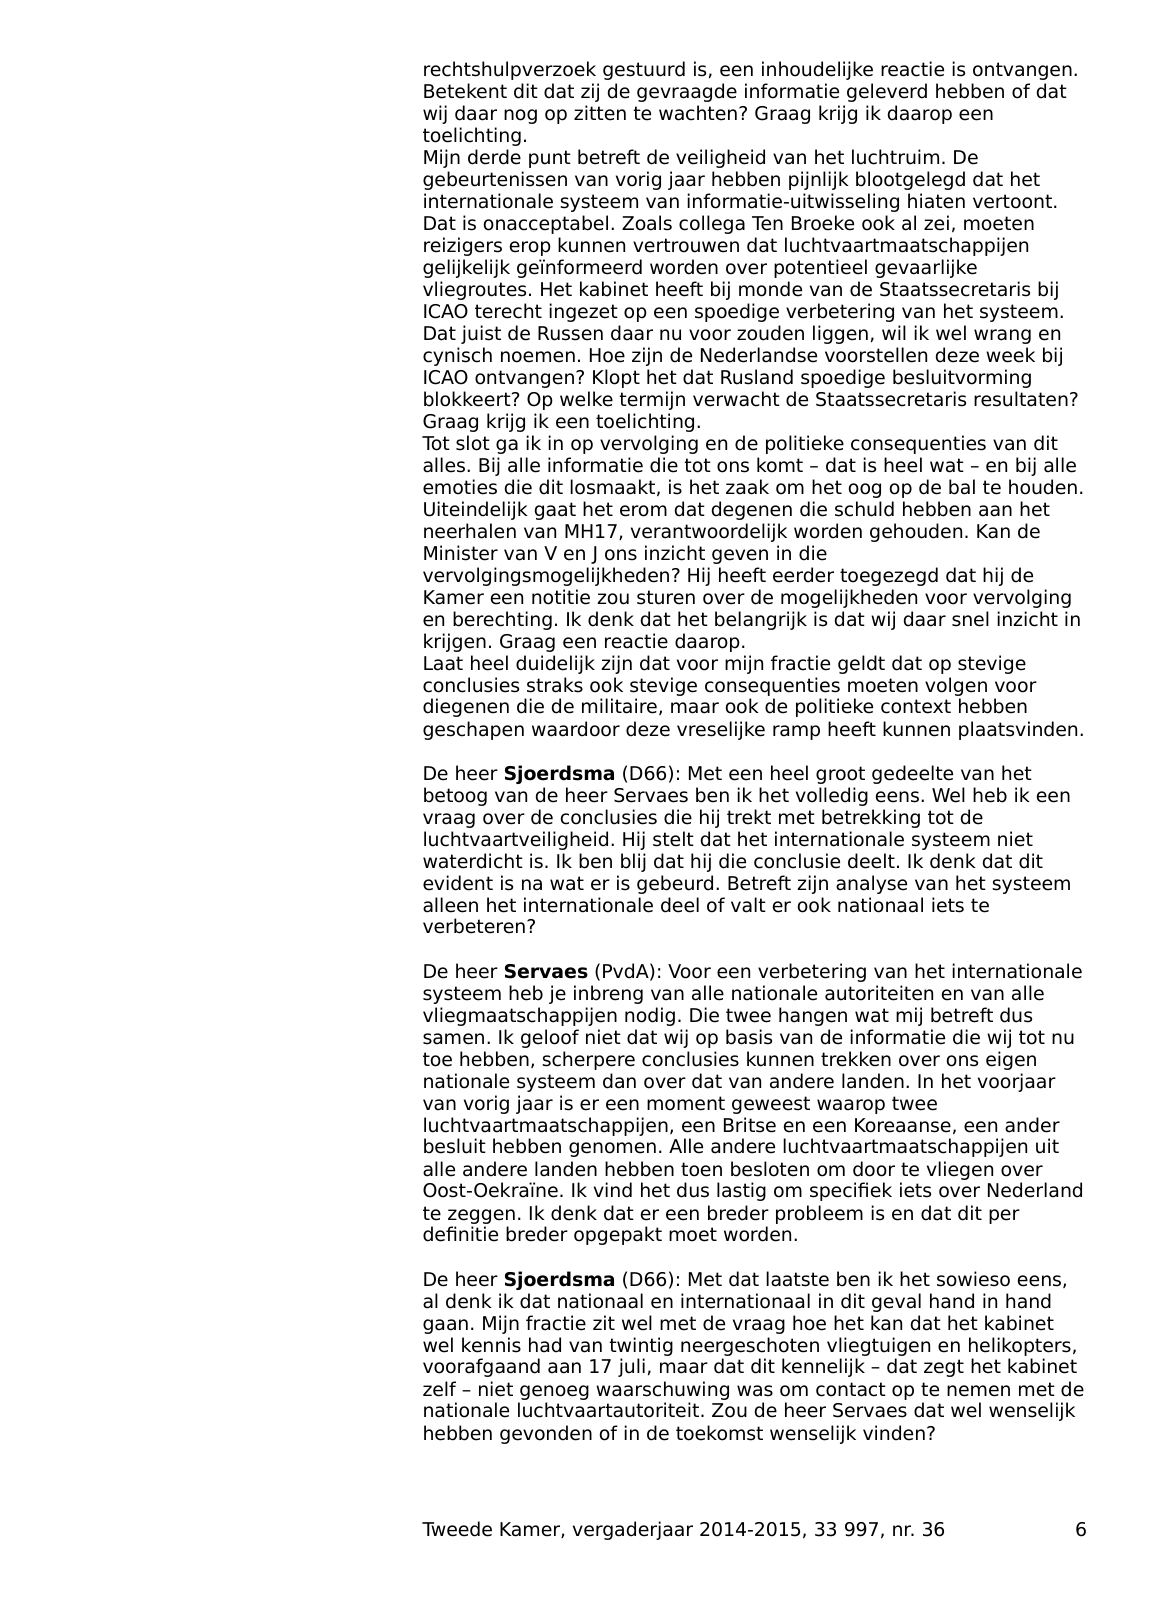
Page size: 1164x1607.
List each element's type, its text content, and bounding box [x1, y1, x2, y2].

text Mijn derde punt betreft de veiligheid van het luchtruim. De gebeurtenissen van vorig jaar hebben pijnlijk blootgelegd dat het internationale systeem van informatie-uitwisseling hiaten vertoont. Dat is onacceptabel. Zoals collega Ten Broeke ook al zei, moeten reizigers erop kunnen vertrouwen dat luchtvaartmaatschappijen gelijkelijk geïnformeerd worden over potentieel gevaarlijke vliegroutes. Het kabinet heeft bij monde van de Staatssecretaris bij ICAO terecht ingezet op een spoedige verbetering van het systeem. Dat juist de Russen daar nu voor zouden liggen, wil ik wel wrang en cynisch noemen. Hoe zijn de Nederlandse voorstellen deze week bij ICAO ontvangen? Klopt het dat Rusland spoedige besluitvorming blokkeert? Op welke termijn verwacht de Staatssecretaris resultaten? Graag krijg ik een toelichting. [422, 147, 1087, 433]
text De heer Servaes (PvdA): Voor een verbetering van het internationale systeem heb je inbreng van alle nationale autoriteiten en van alle vliegmaatschappijen nodig. Die twee hangen wat mij betreft dus samen. Ik geloof niet dat wij op basis van de informatie die wij tot nu toe hebben, scherpere conclusies kunnen trekken over ons eigen nationale systeem dan over dat van andere landen. In het voorjaar van vorig jaar is er een moment geweest waarop twee luchtvaartmaatschappijen, een Britse en een Koreaanse, een ander besluit hebben genomen. Alle andere luchtvaartmaatschappijen uit alle andere landen hebben toen besloten om door te vliegen over Oost-Oekraïne. Ik vind het dus lastig om specifiek iets over Nederland te zeggen. Ik denk dat er een breder probleem is en dat dit per definitie breder opgepakt moet worden. [422, 961, 1087, 1246]
text Tot slot ga ik in op vervolging en de politieke consequenties van dit alles. Bij alle informatie die tot ons komt – dat is heel wat – en bij alle emoties die dit losmaakt, is het zaak om het oog op de bal te houden. Uiteindelijk gaat het erom dat degenen die schuld hebben aan het neerhalen van MH17, verantwoordelijk worden gehouden. Kan de Minister van V en J ons inzicht geven in die vervolgingsmogelijkheden? Hij heeft eerder toegezegd dat hij de Kamer een notitie zou sturen over de mogelijkheden voor vervolging en berechting. Ik denk dat het belangrijk is dat wij daar snel inzicht in krijgen. Graag een reactie daarop. [422, 433, 1087, 652]
text rechtshulpverzoek gestuurd is, een inhoudelijke reactie is ontvangen. Betekent dit dat zij de gevraagde informatie geleverd hebben of dat wij daar nog op zitten te wachten? Graag krijg ik daarop een toelichting. [422, 59, 1087, 147]
text De heer Sjoerdsma (D66): Met een heel groot gedeelte van het betoog van de heer Servaes ben ik het volledig eens. Wel heb ik een vraag over de conclusies die hij trekt met betrekking tot de luchtvaartveiligheid. Hij stelt dat het internationale systeem niet waterdicht is. Ik ben blij dat hij die conclusie deelt. Ik denk dat dit evident is na wat er is gebeurd. Betreft zijn analyse van het systeem alleen het internationale deel of valt er ook nationaal iets te verbeteren? [422, 763, 1087, 938]
text De heer Sjoerdsma (D66): Met dat laatste ben ik het sowieso eens, al denk ik dat nationaal en internationaal in dit geval hand in hand gaan. Mijn fractie zit wel met de vraag hoe het kan dat het kabinet wel kennis had van twintig neergeschoten vliegtuigen en helikopters, voorafgaand aan 17 juli, maar dat dit kennelijk – dat zegt het kabinet zelf – niet genoeg waarschuwing was om contact op te nemen met de nationale luchtvaartautoriteit. Zou de heer Servaes dat wel wenselijk hebben gevonden of in de toekomst wenselijk vinden? [422, 1268, 1087, 1444]
text Laat heel duidelijk zijn dat voor mijn fractie geldt dat op stevige conclusies straks ook stevige consequenties moeten volgen voor diegenen die de militaire, maar ook de politieke context hebben geschapen waardoor deze vreselijke ramp heeft kunnen plaatsvinden. [422, 652, 1087, 740]
